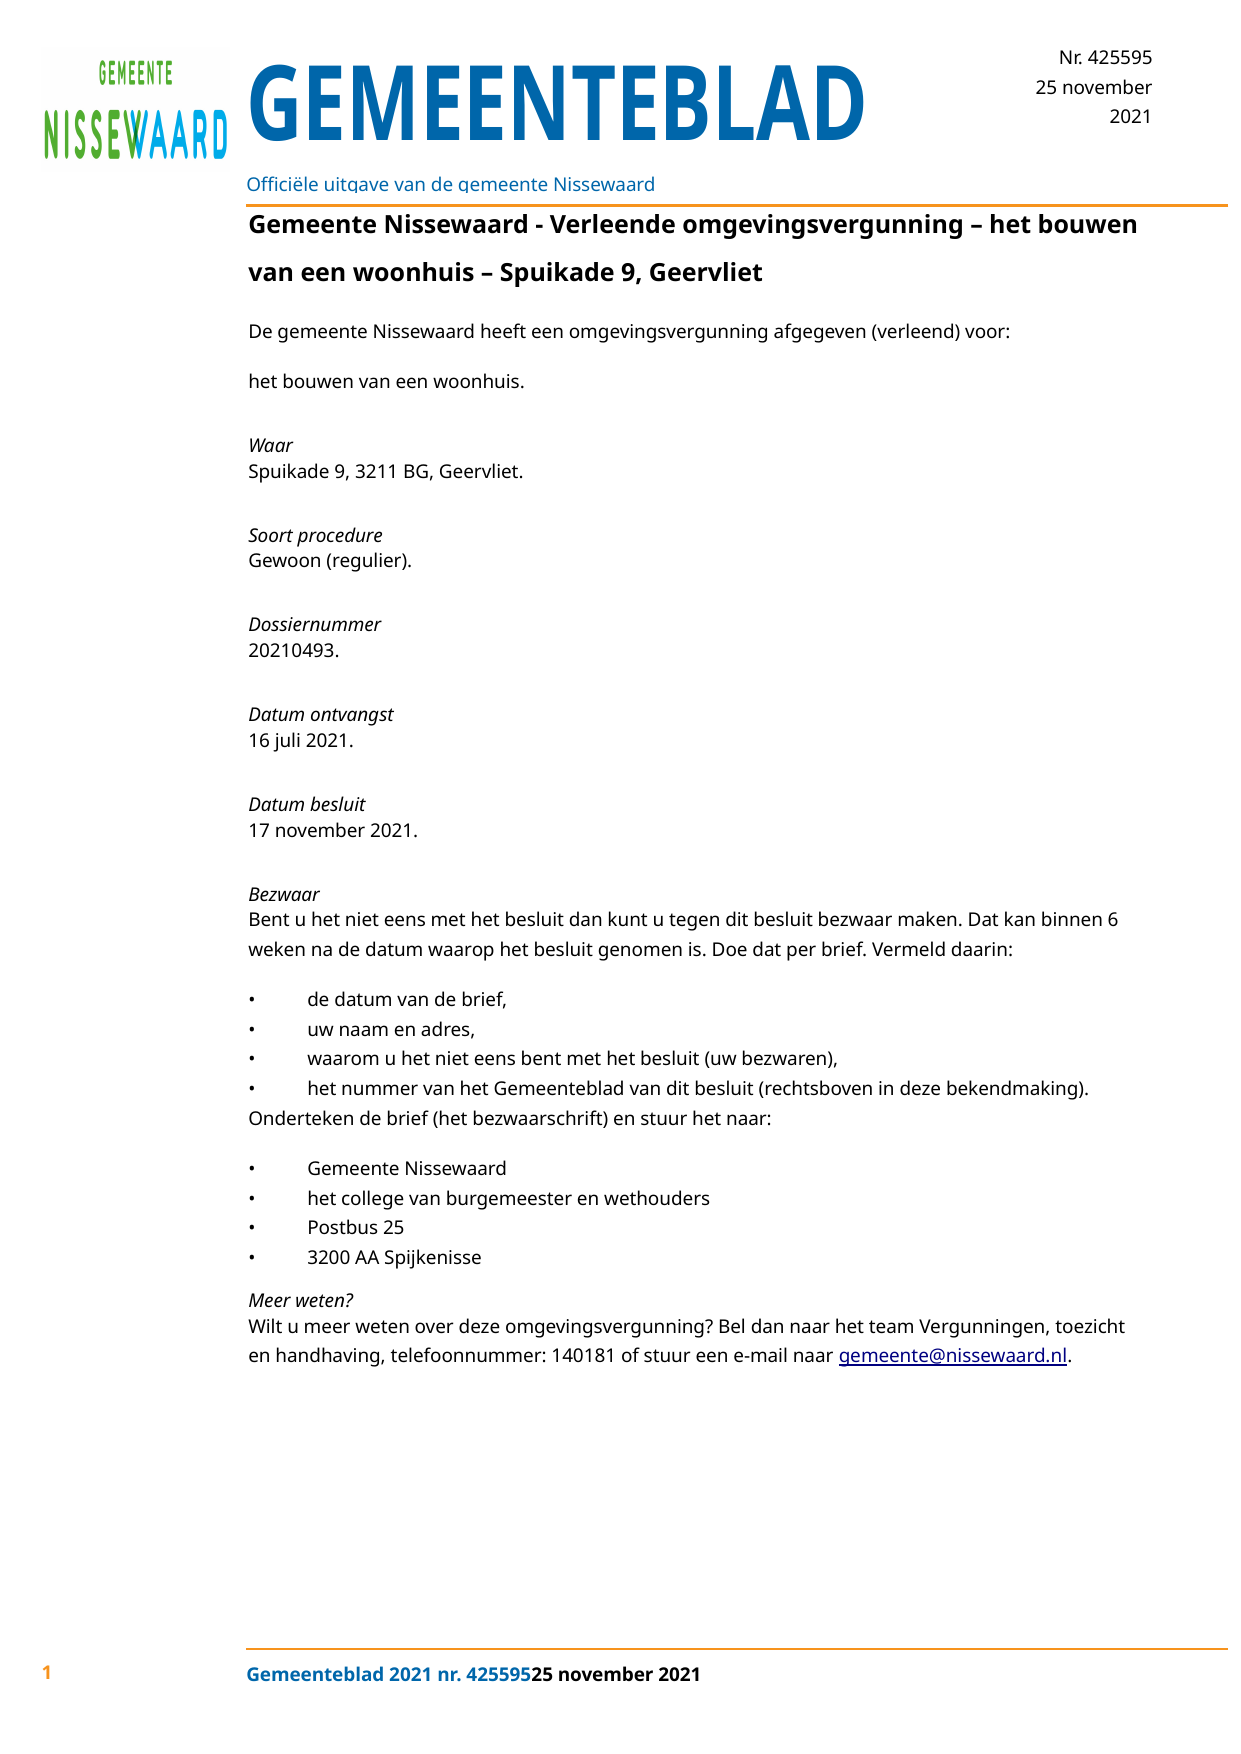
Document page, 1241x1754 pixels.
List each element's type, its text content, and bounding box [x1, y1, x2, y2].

text Gewoon (regulier). [248, 548, 1152, 573]
text Spuikade 9, 3211 BG, Geervliet. [248, 458, 1152, 484]
list Postbus 25 [248, 1214, 1152, 1240]
list 3200 AA Spijkenisse [248, 1244, 1152, 1270]
text Datum besluit [248, 791, 1152, 817]
text Meer weten? [248, 1287, 1152, 1313]
text Soort procedure [248, 522, 1152, 548]
text Datum ontvangst [248, 701, 1152, 727]
text het bouwen van een woonhuis. [248, 368, 1152, 394]
text Wilt u meer weten over deze omgevingsvergunning? Bel dan naar het team Vergunningen, toezicht en handhaving, telefoonnummer: 140181 of stuur een e-mail naar gemeente@nissewaard.nl. [248, 1313, 1152, 1368]
text 17 november 2021. [248, 817, 1152, 842]
text Bezwaar [248, 881, 1152, 906]
list het nummer van het Gemeenteblad van dit besluit (rechtsboven in deze bekendmaking). [248, 1075, 1152, 1101]
text Onderteken de brief (het bezwaarschrift) en stuur het naar: [248, 1105, 1152, 1131]
text 16 juli 2021. [248, 727, 1152, 753]
list het college van burgemeester en wethouders [248, 1185, 1152, 1211]
text 20210493. [248, 637, 1152, 663]
text Waar [248, 432, 1152, 458]
text Gemeente Nissewaard - Verleende omgevingsvergunning – het bouwen van een woonhuis – Spuikade 9, Geervliet [248, 207, 1152, 288]
picture [41, 47, 231, 172]
list waarom u het niet eens bent met het besluit (uw bezwaren), [248, 1046, 1152, 1071]
text De gemeente Nissewaard heeft een omgevingsvergunning afgegeven (verleend) voor: [248, 318, 1152, 344]
list Gemeente Nissewaard [248, 1155, 1152, 1181]
list uw naam en adres, [248, 1016, 1152, 1042]
text Bent u het niet eens met het besluit dan kunt u tegen dit besluit bezwaar maken. Dat kan binnen 6 weken na de datum waarop het besluit genomen is. Doe dat per brief. Vermeld daarin: [248, 906, 1152, 962]
list de datum van de brief, [248, 986, 1152, 1012]
text Dossiernummer [248, 612, 1152, 637]
